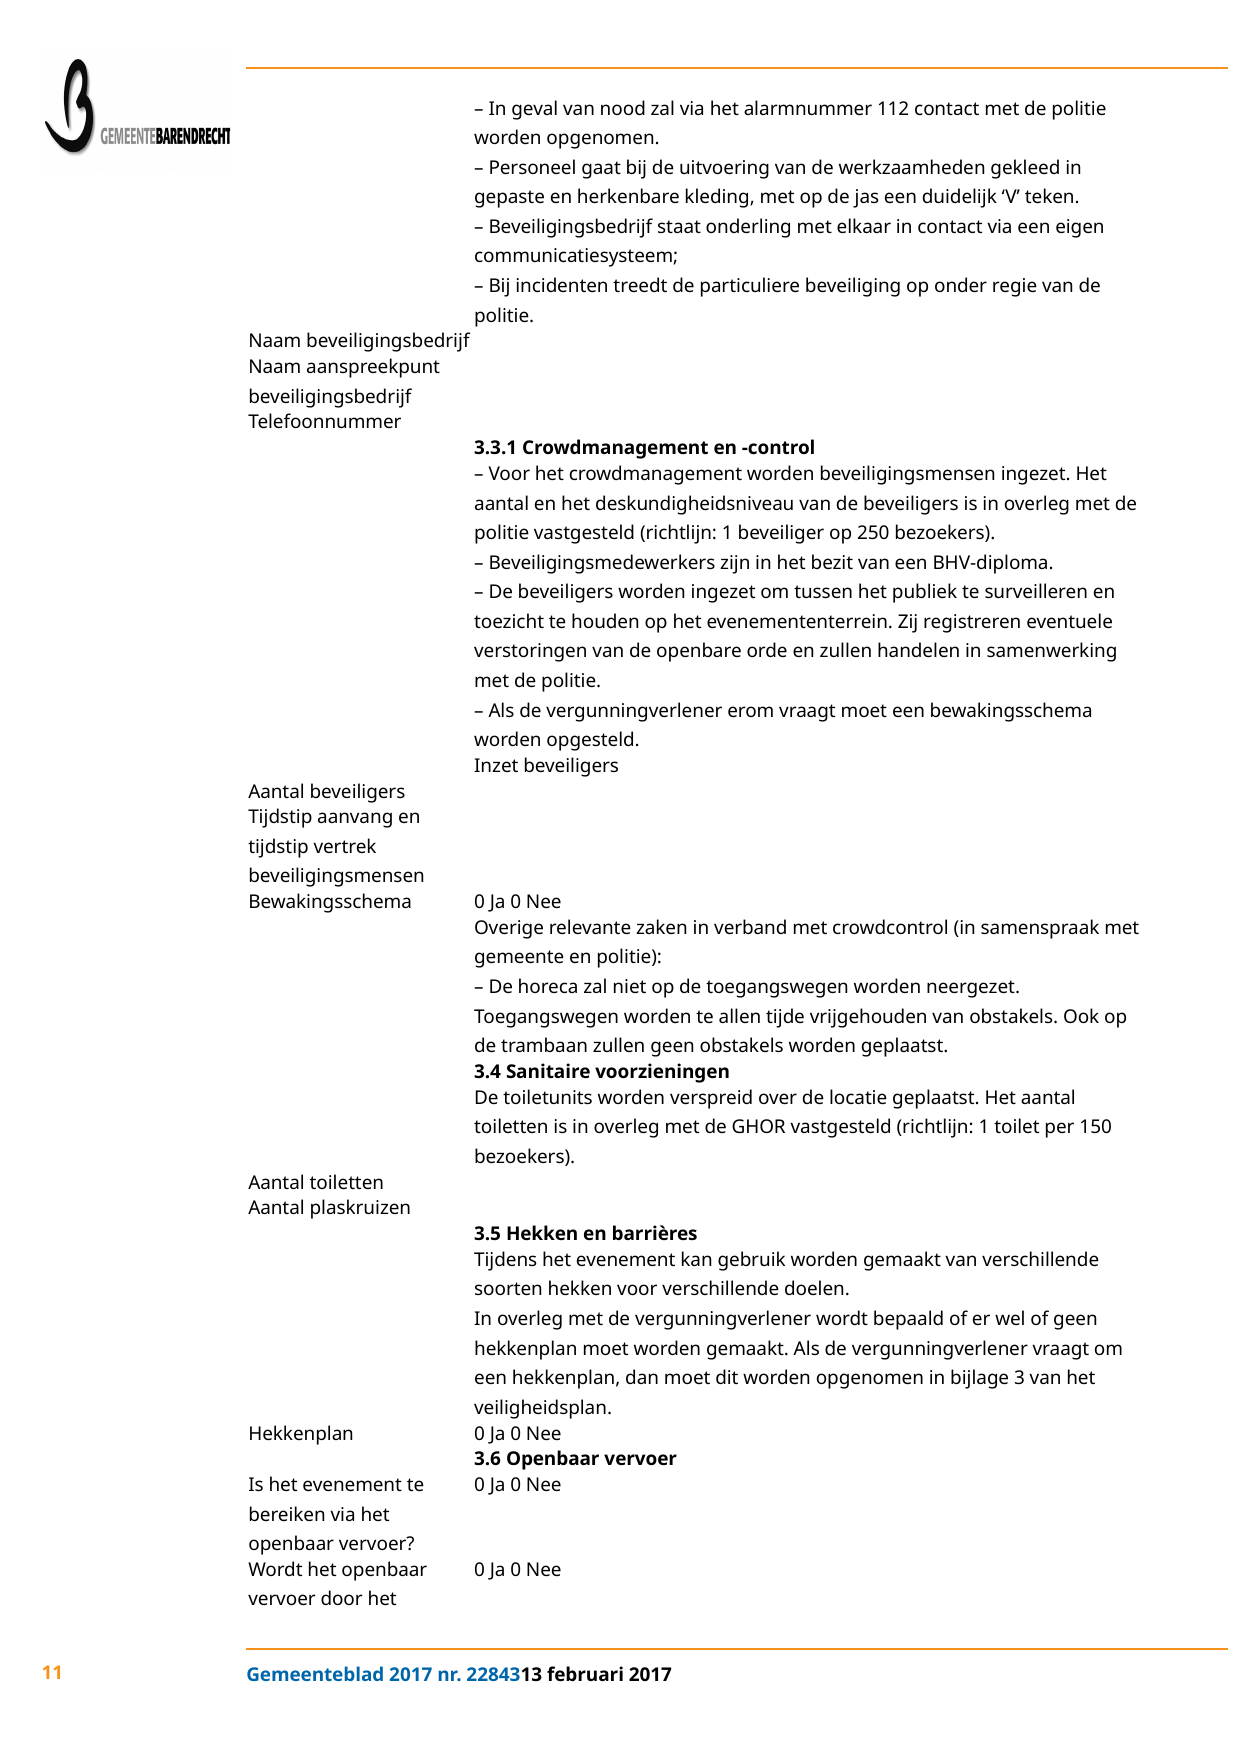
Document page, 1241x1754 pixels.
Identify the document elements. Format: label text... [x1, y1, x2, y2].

table_cell De toiletunits worden verspreid over de locatie geplaatst. Het aantal toiletten is in overleg met de GHOR vastgesteld (richtlijn: 1 toilet per 150 bezoekers). [474, 1084, 1152, 1169]
table_cell [248, 1084, 474, 1169]
table_cell Overige relevante zaken in verband met crowdcontrol (in samenspraak met gemeente en politie): – De horeca zal niet op de toegangswegen worden neergezet. Toegangswegen worden te allen tijde vrijgehouden van obstakels. Ook op de trambaan zullen geen obstakels worden geplaatst. [474, 914, 1152, 1058]
table_cell [474, 353, 1152, 409]
table_cell Tijdstip aanvang en tijdstip vertrek beveiligingsmensen [248, 804, 474, 888]
table_cell [474, 804, 1152, 888]
table_cell [474, 1195, 1152, 1220]
table_cell [248, 95, 474, 328]
table_cell Telefoonnummer [248, 409, 474, 434]
table_cell Wordt het openbaar vervoer door het [248, 1556, 474, 1611]
table_cell [248, 1445, 474, 1471]
table_cell – Voor het crowdmanagement worden beveiligingsmensen ingezet. Het aantal en het deskundigheidsniveau van de beveiligers is in overleg met de politie vastgesteld (richtlijn: 1 beveiliger op 250 bezoekers). – Beveiligingsmedewerkers zijn in het bezit van een BHV-diploma. – De beveiligers worden ingezet om tussen het publiek te surveilleren en toezicht te houden op het evenemententerrein. Zij registreren eventuele verstoringen van de openbare orde en zullen handelen in samenwerking met de politie. – Als de vergunningverlener erom vraagt moet een bewakingsschema worden opgesteld. [474, 460, 1152, 752]
table_cell [248, 1246, 474, 1420]
table_cell 0 Ja 0 Nee [474, 1420, 1152, 1445]
table_cell 3.4 Sanitaire voorzieningen [474, 1058, 1152, 1084]
table_cell 0 Ja 0 Nee [474, 1471, 1152, 1556]
table_cell Aantal beveiligers [248, 778, 474, 803]
table_cell Hekkenplan [248, 1420, 474, 1445]
table_cell [248, 752, 474, 778]
table_cell Naam aanspreekpunt beveiligingsbedrijf [248, 353, 474, 409]
table_cell 3.3.1 Crowdmanagement en -control [474, 434, 1152, 460]
table_cell Is het evenement te bereiken via het openbaar vervoer? [248, 1471, 474, 1556]
table_cell [474, 1169, 1152, 1194]
table_cell 3.6 Openbaar vervoer [474, 1445, 1152, 1471]
table_cell 0 Ja 0 Nee [474, 889, 1152, 914]
table_cell Tijdens het evenement kan gebruik worden gemaakt van verschillende soorten hekken voor verschillende doelen. In overleg met de vergunningverlener wordt bepaald of er wel of geen hekkenplan moet worden gemaakt. Als de vergunningverlener vraagt om een hekkenplan, dan moet dit worden opgenomen in bijlage 3 van het veiligheidsplan. [474, 1246, 1152, 1420]
table_cell Aantal plaskruizen [248, 1195, 474, 1220]
table_cell 3.5 Hekken en barrières [474, 1220, 1152, 1246]
table_cell [248, 1220, 474, 1246]
table_cell 0 Ja 0 Nee [474, 1556, 1152, 1611]
table_cell [474, 778, 1152, 803]
table_cell Inzet beveiligers [474, 752, 1152, 778]
table_cell [248, 434, 474, 460]
picture [41, 47, 231, 172]
table_cell [248, 1058, 474, 1084]
table_cell Aantal toiletten [248, 1169, 474, 1194]
table_cell [248, 914, 474, 1058]
table_cell [248, 460, 474, 752]
table_cell Bewakingsschema [248, 889, 474, 914]
table_cell Naam beveiligingsbedrijf [248, 328, 474, 353]
table_cell – In geval van nood zal via het alarmnummer 112 contact met de politie worden opgenomen. – Personeel gaat bij de uitvoering van de werkzaamheden gekleed in gepaste en herkenbare kleding, met op de jas een duidelijk ‘V’ teken. – Beveiligingsbedrijf staat onderling met elkaar in contact via een eigen communicatiesysteem; – Bij incidenten treedt de particuliere beveiliging op onder regie van de politie. [474, 95, 1152, 328]
table_cell [474, 328, 1152, 353]
table_cell [474, 409, 1152, 434]
